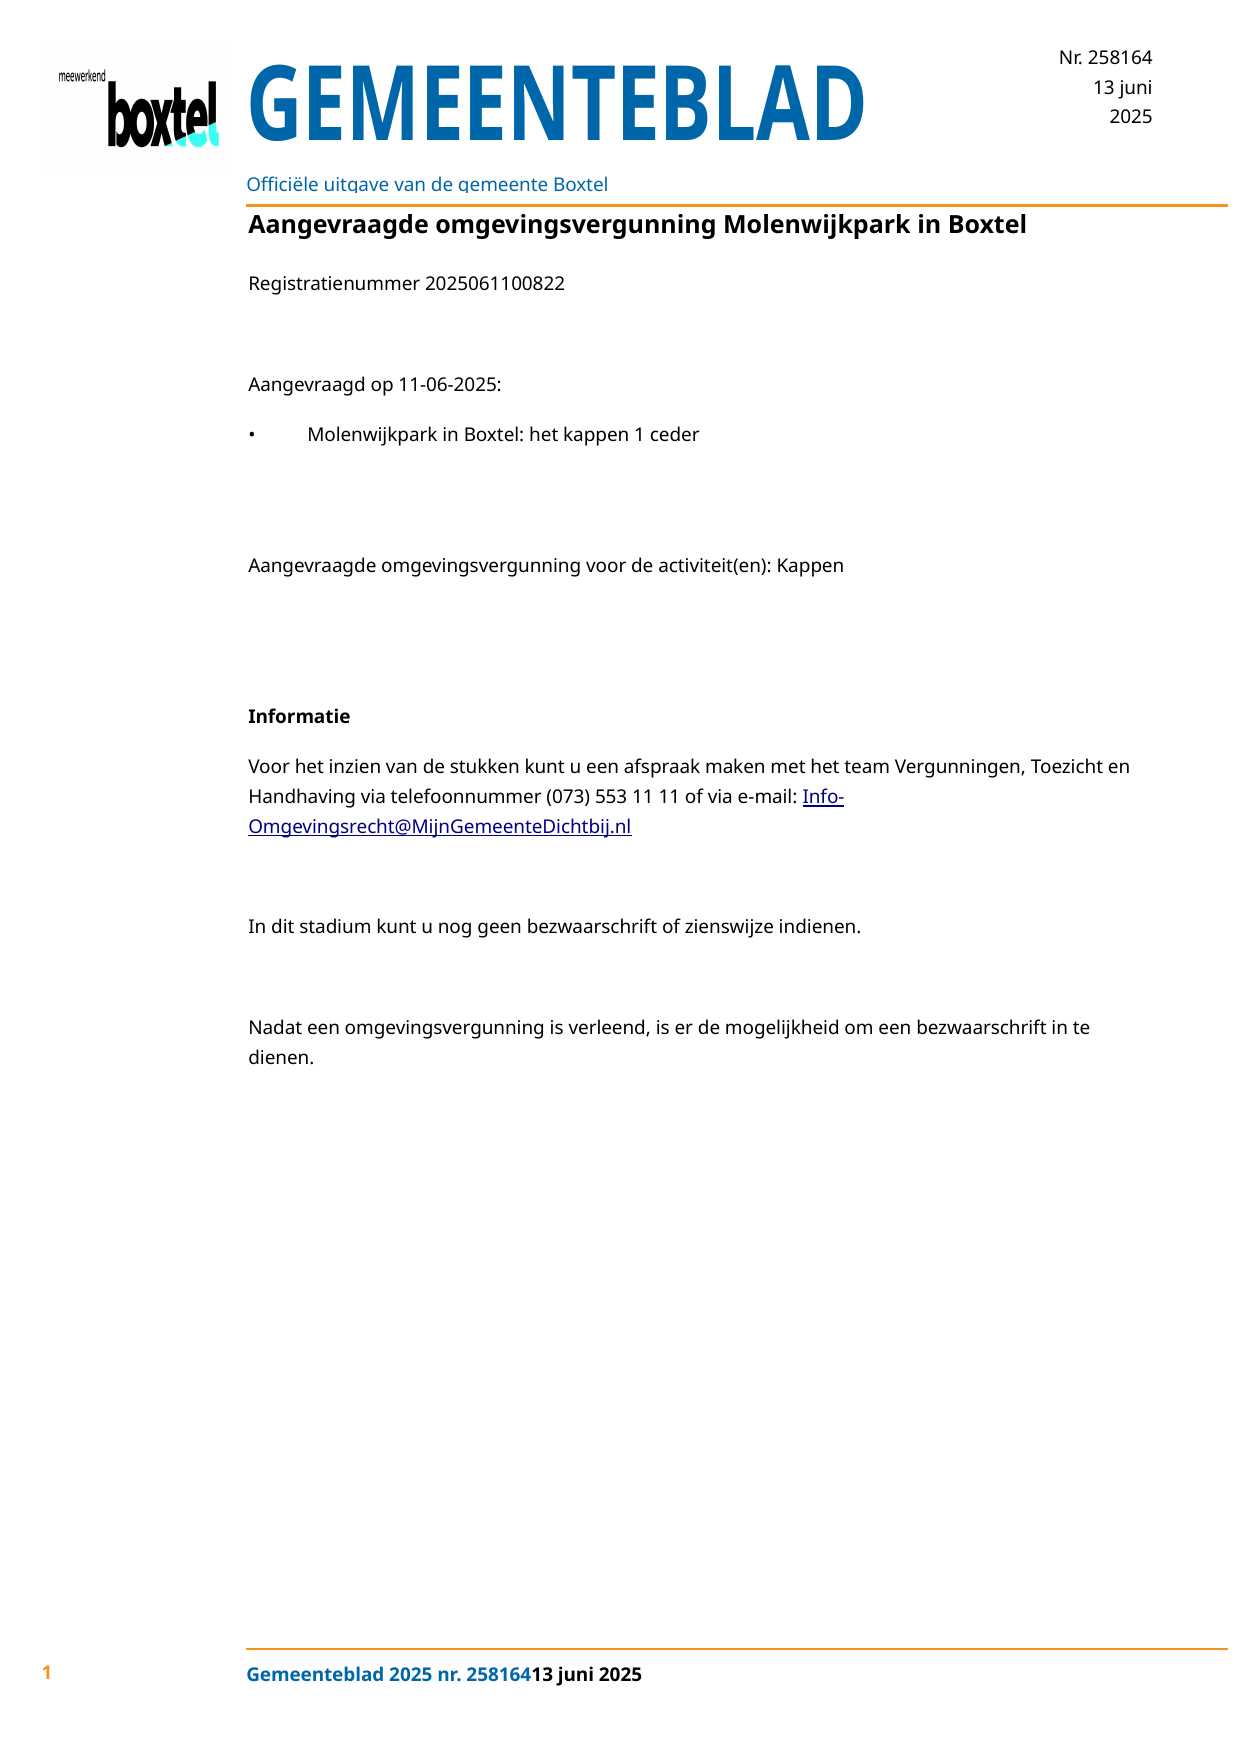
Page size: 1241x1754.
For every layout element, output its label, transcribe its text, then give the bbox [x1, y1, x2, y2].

text Aangevraagde omgevingsvergunning voor de activiteit(en): Kappen [248, 552, 1152, 578]
text Informatie [248, 703, 1152, 729]
list Molenwijkpark in Boxtel: het kappen 1 ceder [248, 422, 1152, 447]
text In dit stadium kunt u nog geen bezwaarschrift of zienswijze indienen. [248, 914, 1152, 939]
text Aangevraagde omgevingsvergunning Molenwijkpark in Boxtel [248, 207, 1152, 241]
text Registratienummer 2025061100822 [248, 270, 1152, 296]
picture [41, 47, 231, 172]
text Voor het inzien van de stukken kunt u een afspraak maken met het team Vergunningen, Toezicht en Handhaving via telefoonnummer (073) 553 11 11 of via e-mail: Info-Omgevingsrecht@MijnGemeenteDichtbij.nl [248, 754, 1152, 838]
text Nadat een omgevingsvergunning is verleend, is er de mogelijkheid om een bezwaarschrift in te dienen. [248, 1014, 1152, 1070]
text Aangevraagd op 11-06-2025: [248, 371, 1152, 397]
